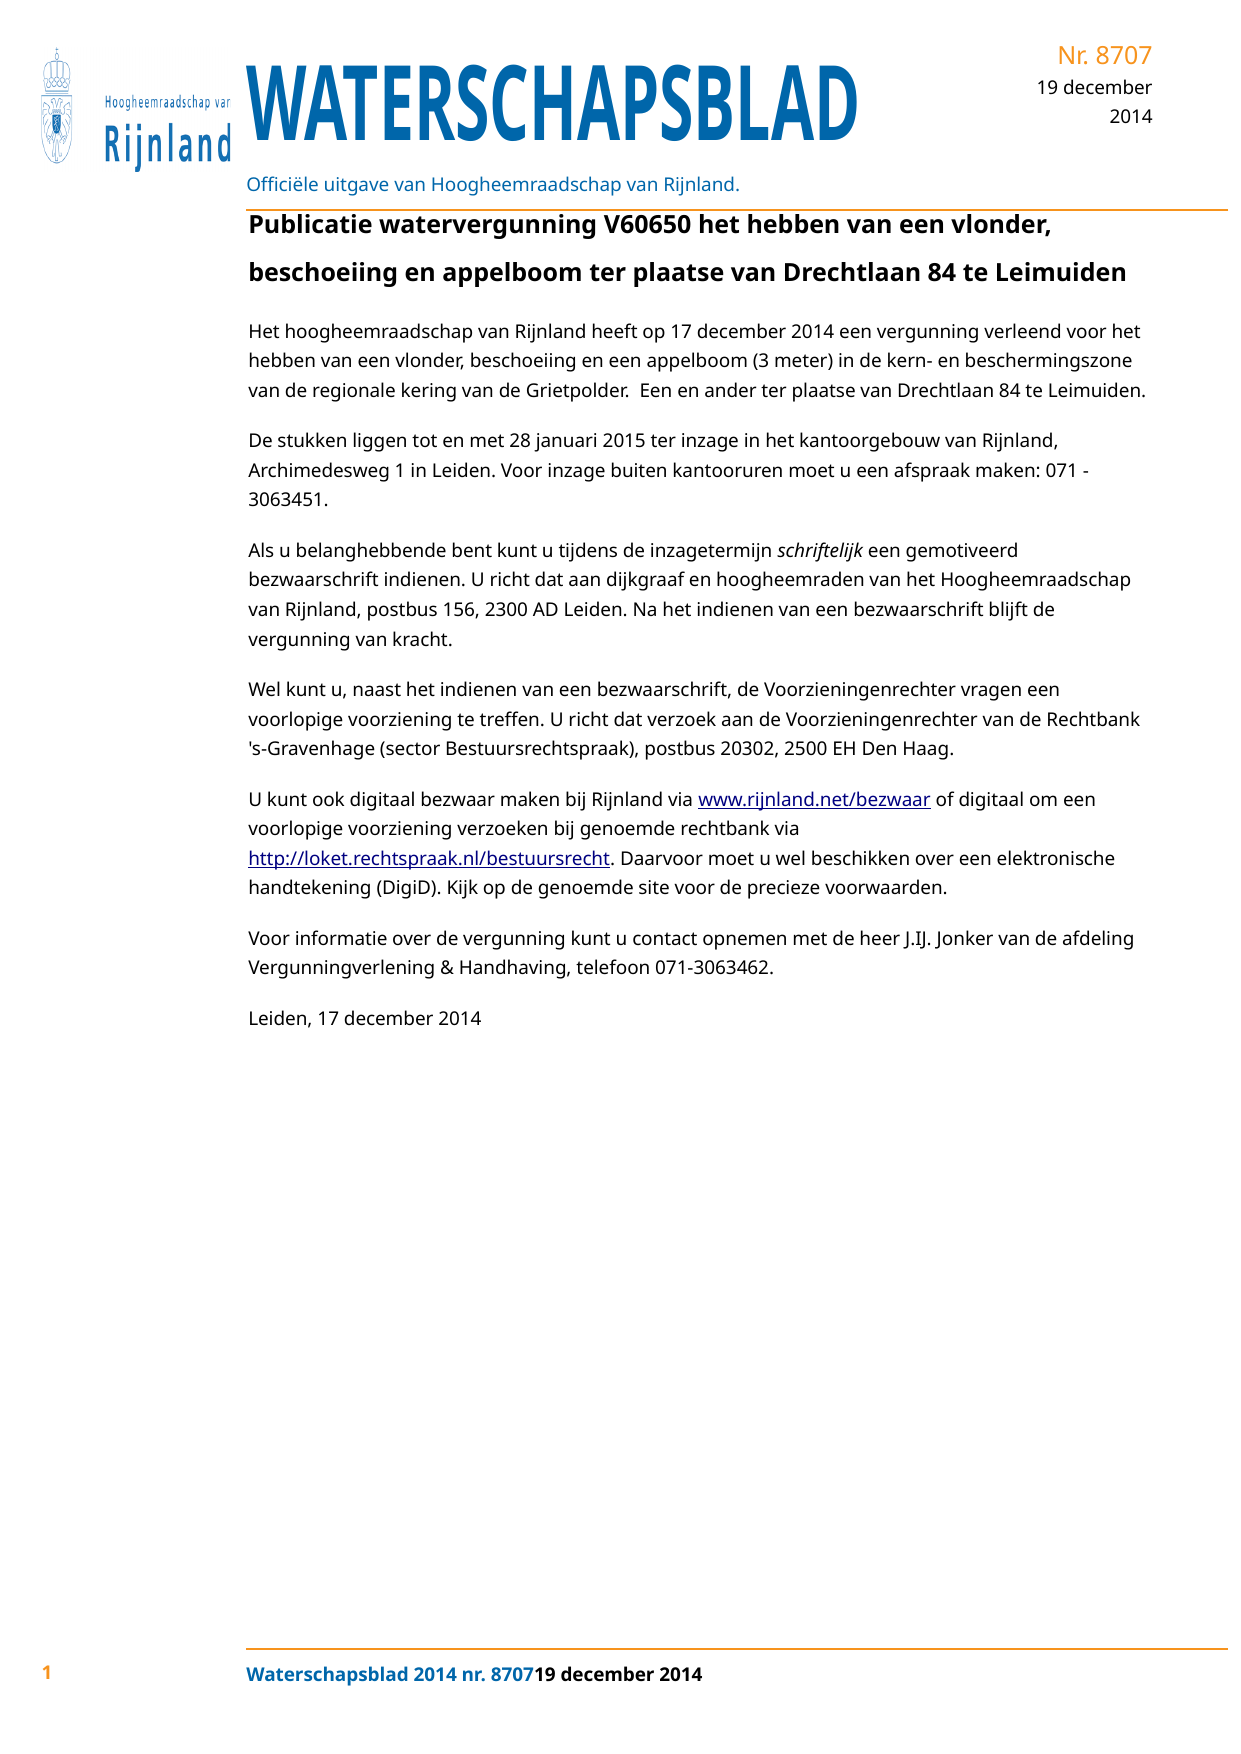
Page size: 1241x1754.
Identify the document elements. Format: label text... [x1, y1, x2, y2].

text De stukken liggen tot en met 28 januari 2015 ter inzage in het kantoorgebouw van Rijnland, Archimedesweg 1 in Leiden. Voor inzage buiten kantooruren moet u een afspraak maken: 071 - 3063451. [248, 427, 1152, 512]
text Voor informatie over de vergunning kunt u contact opnemen met de heer J.IJ. Jonker van de afdeling Vergunningverlening & Handhaving, telefoon 071-3063462. [248, 925, 1152, 980]
text Publicatie watervergunning V60650 het hebben van een vlonder, beschoeiing en appelboom ter plaatse van Drechtlaan 84 te Leimuiden [248, 211, 1152, 288]
text Wel kunt u, naast het indienen van een bezwaarschrift, de Voorzieningenrechter vragen een voorlopige voorziening te treffen. U richt dat verzoek aan de Voorzieningenrechter van de Rechtbank 's-Gravenhage (sector Bestuursrechtspraak), postbus 20302, 2500 EH Den Haag. [248, 676, 1152, 761]
text U kunt ook digitaal bezwaar maken bij Rijnland via www.rijnland.net/bezwaar of digitaal om een voorlopige voorziening verzoeken bij genoemde rechtbank via http://loket.rechtspraak.nl/bestuursrecht. Daarvoor moet u wel beschikken over een elektronische handtekening (DigiD). Kijk op de genoemde site voor de precieze voorwaarden. [248, 786, 1152, 900]
text Het hoogheemraadschap van Rijnland heeft op 17 december 2014 een vergunning verleend voor het hebben van een vlonder, beschoeiing en een appelboom (3 meter) in de kern- en beschermingszone van de regionale kering van de Grietpolder. Een en ander ter plaatse van Drechtlaan 84 te Leimuiden. [248, 318, 1152, 403]
text Leiden, 17 december 2014 [248, 1005, 1152, 1031]
text Als u belanghebbende bent kunt u tijdens de inzagetermijn schriftelijk een gemotiveerd bezwaarschrift indienen. U richt dat aan dijkgraaf en hoogheemraden van het Hoogheemraadschap van Rijnland, postbus 156, 2300 AD Leiden. Na het indienen van een bezwaarschrift blijft de vergunning van kracht. [248, 537, 1152, 652]
picture [41, 47, 231, 172]
